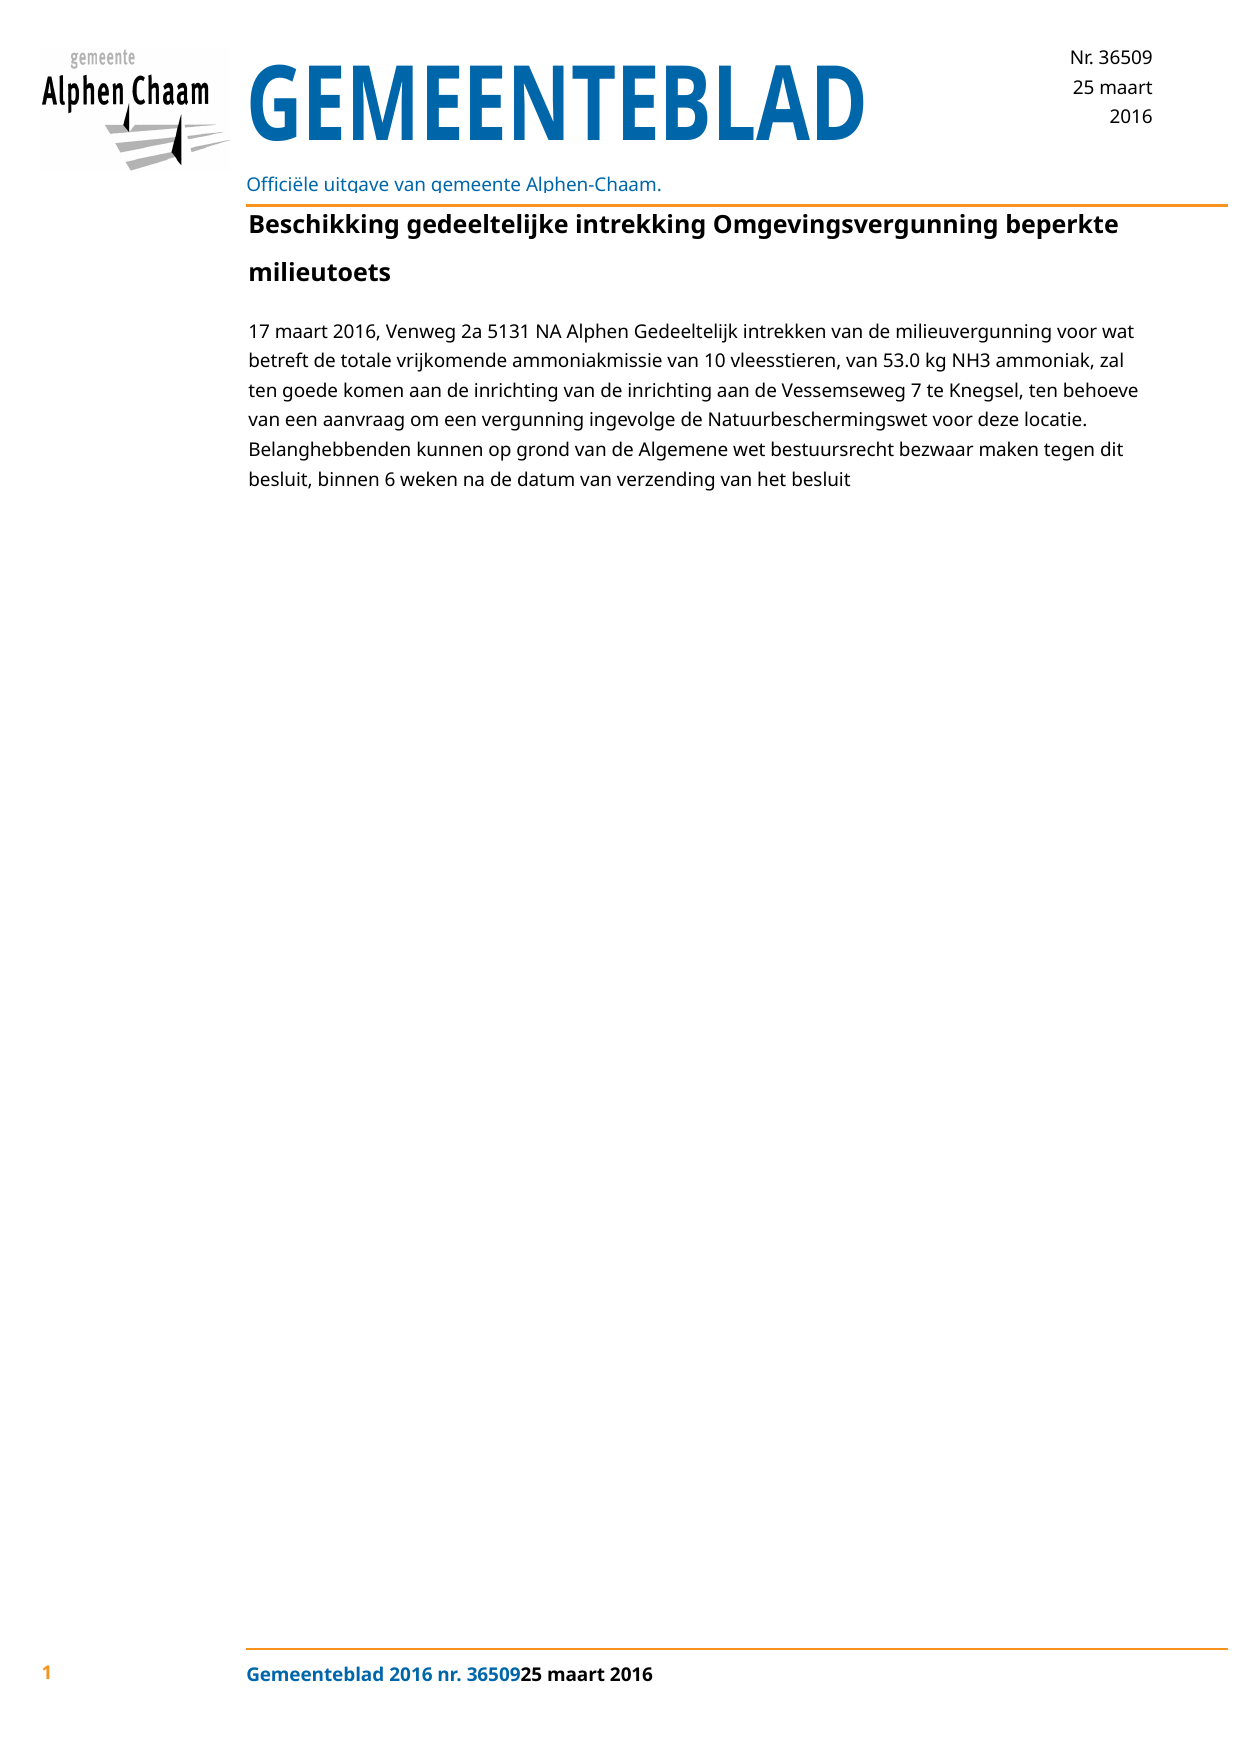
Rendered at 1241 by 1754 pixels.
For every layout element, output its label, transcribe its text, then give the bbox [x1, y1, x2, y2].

text 17 maart 2016, Venweg 2a 5131 NA Alphen Gedeeltelijk intrekken van de milieuvergunning voor wat betreft de totale vrijkomende ammoniakmissie van 10 vleesstieren, van 53.0 kg NH3 ammoniak, zal ten goede komen aan de inrichting van de inrichting aan de Vessemseweg 7 te Knegsel, ten behoeve van een aanvraag om een vergunning ingevolge de Natuurbeschermingswet voor deze locatie. Belanghebbenden kunnen op grond van de Algemene wet bestuursrecht bezwaar maken tegen dit besluit, binnen 6 weken na de datum van verzending van het besluit [248, 318, 1152, 492]
text Beschikking gedeeltelijke intrekking Omgevingsvergunning beperkte milieutoets [248, 207, 1152, 288]
picture [41, 47, 231, 172]
